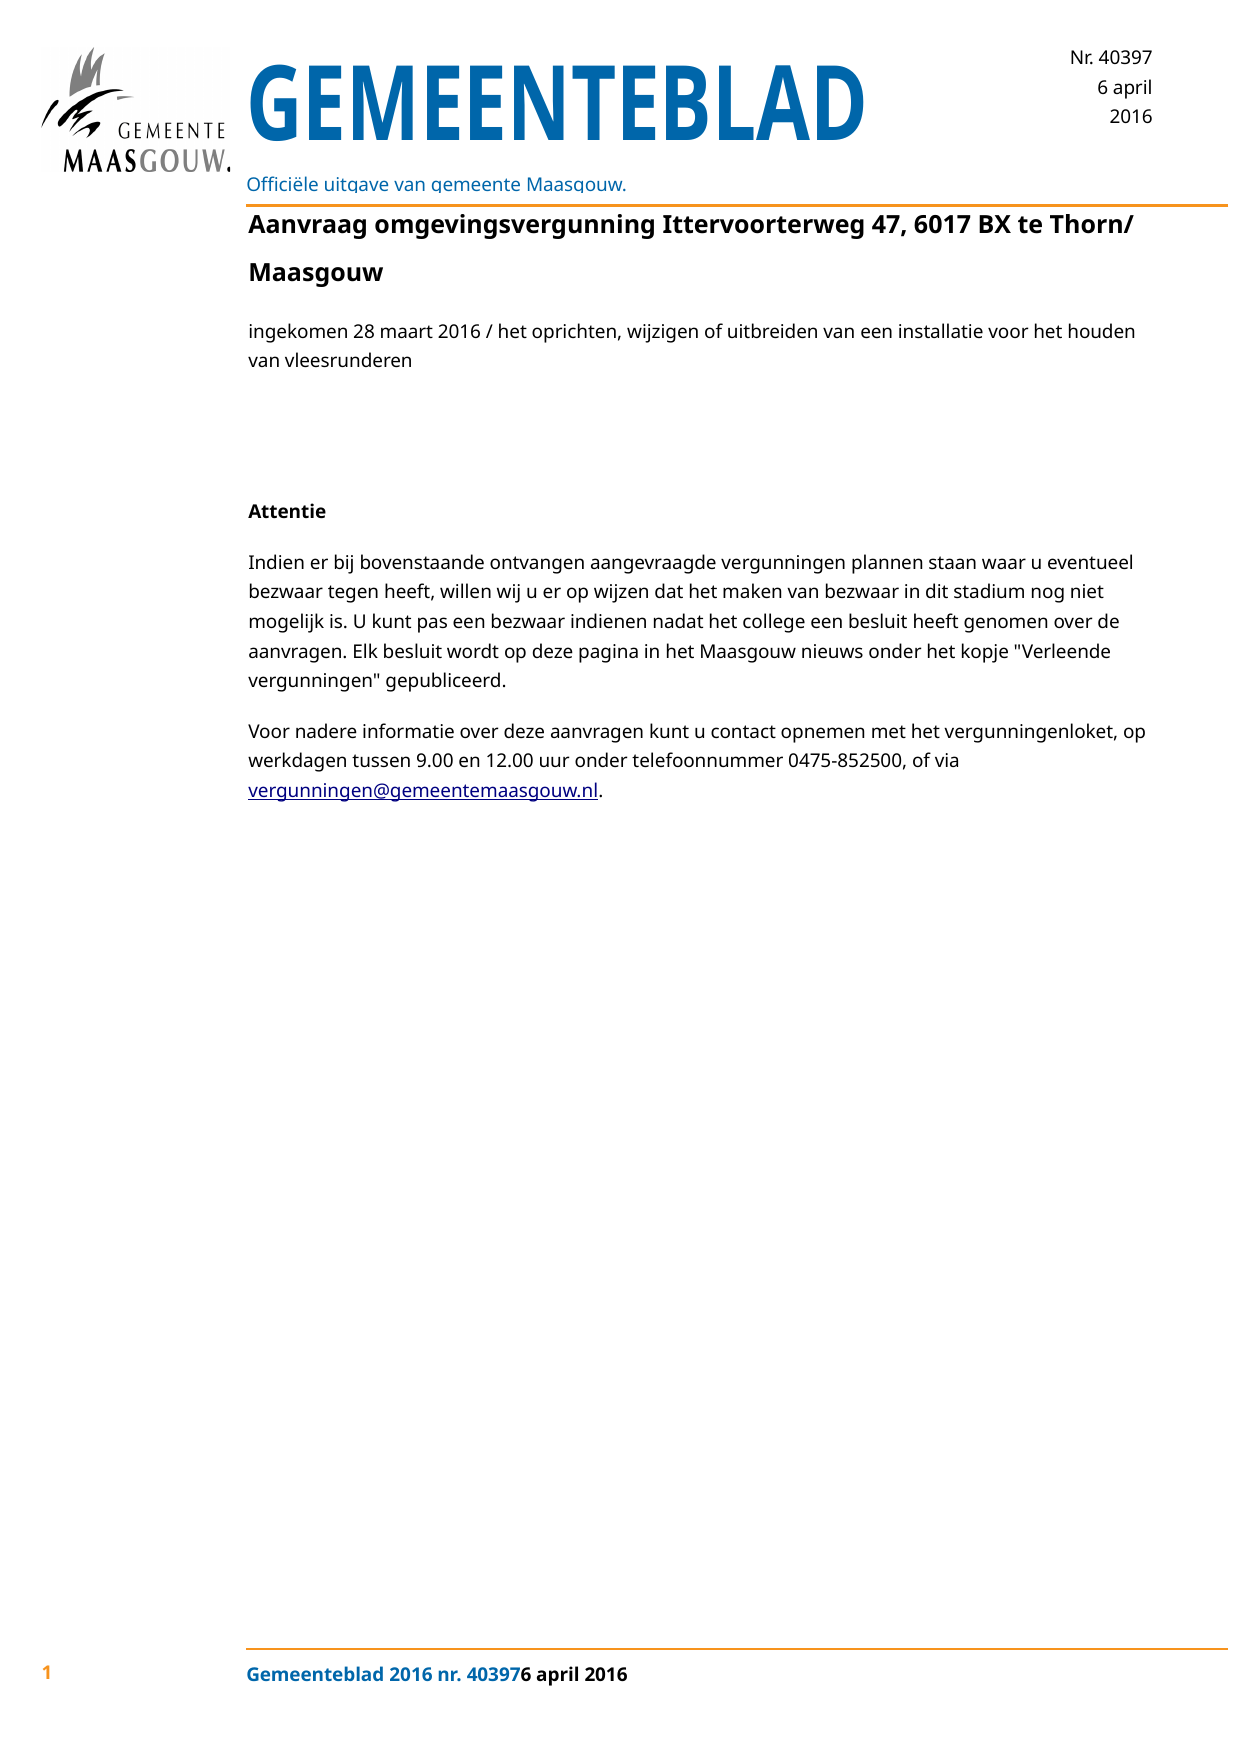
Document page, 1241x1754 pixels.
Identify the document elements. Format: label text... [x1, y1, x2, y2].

text Voor nadere informatie over deze aanvragen kunt u contact opnemen met het vergunningenloket, op werkdagen tussen 9.00 en 12.00 uur onder telefoonnummer 0475-852500, of via vergunningen@gemeentemaasgouw.nl. [248, 718, 1152, 803]
text ingekomen 28 maart 2016 / het oprichten, wijzigen of uitbreiden van een installatie voor het houden van vleesrunderen [248, 318, 1152, 373]
text Indien er bij bovenstaande ontvangen aangevraagde vergunningen plannen staan waar u eventueel bezwaar tegen heeft, willen wij u er op wijzen dat het maken van bezwaar in dit stadium nog niet mogelijk is. U kunt pas een bezwaar indienen nadat het college een besluit heeft genomen over de aanvragen. Elk besluit wordt op deze pagina in het Maasgouw nieuws onder het kopje "Verleende vergunningen" gepubliceerd. [248, 549, 1152, 693]
text Attentie [248, 499, 1152, 524]
picture [41, 47, 231, 172]
text Aanvraag omgevingsvergunning Ittervoorterweg 47, 6017 BX te Thorn/ Maasgouw [248, 207, 1152, 288]
